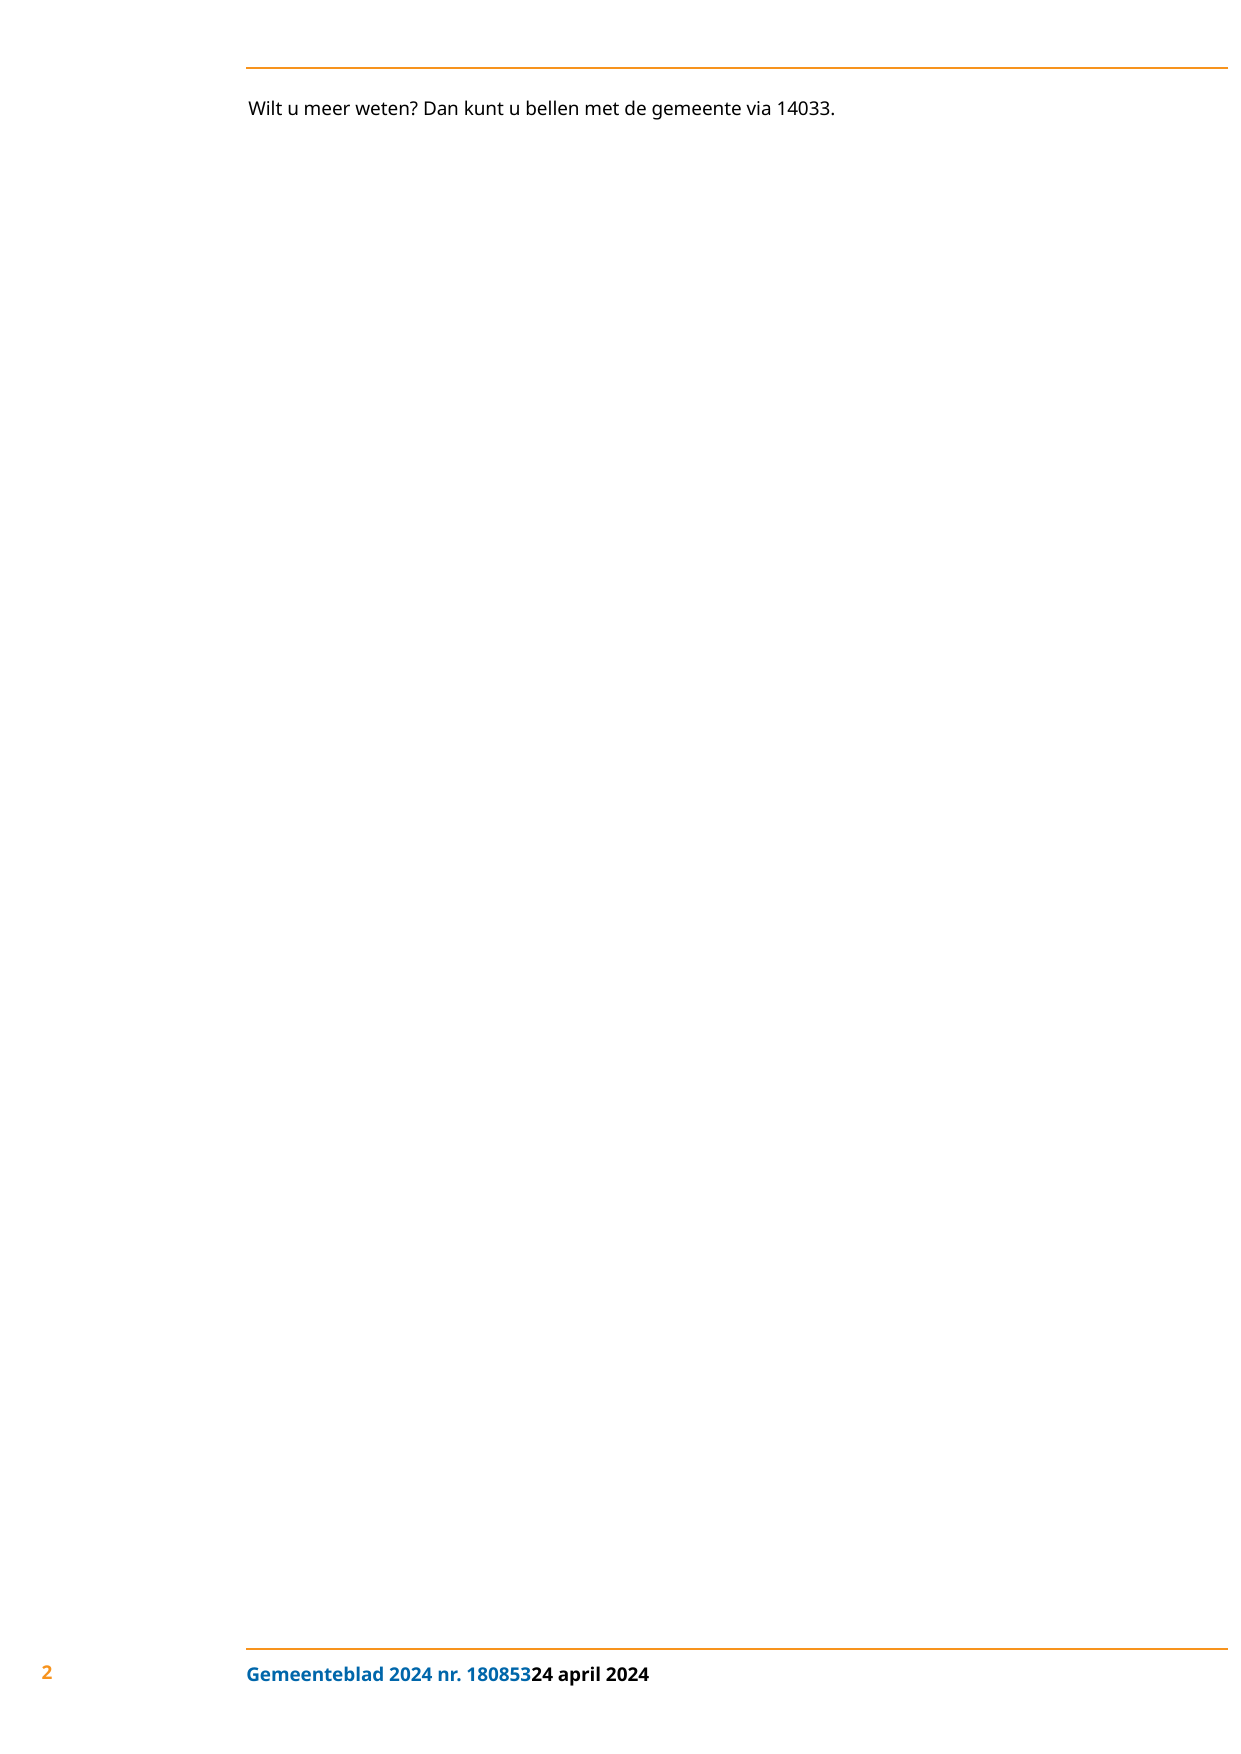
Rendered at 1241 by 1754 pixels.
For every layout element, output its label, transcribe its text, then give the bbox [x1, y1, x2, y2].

text Wilt u meer weten? Dan kunt u bellen met de gemeente via 14033. [248, 95, 1152, 121]
picture [41, 47, 231, 172]
